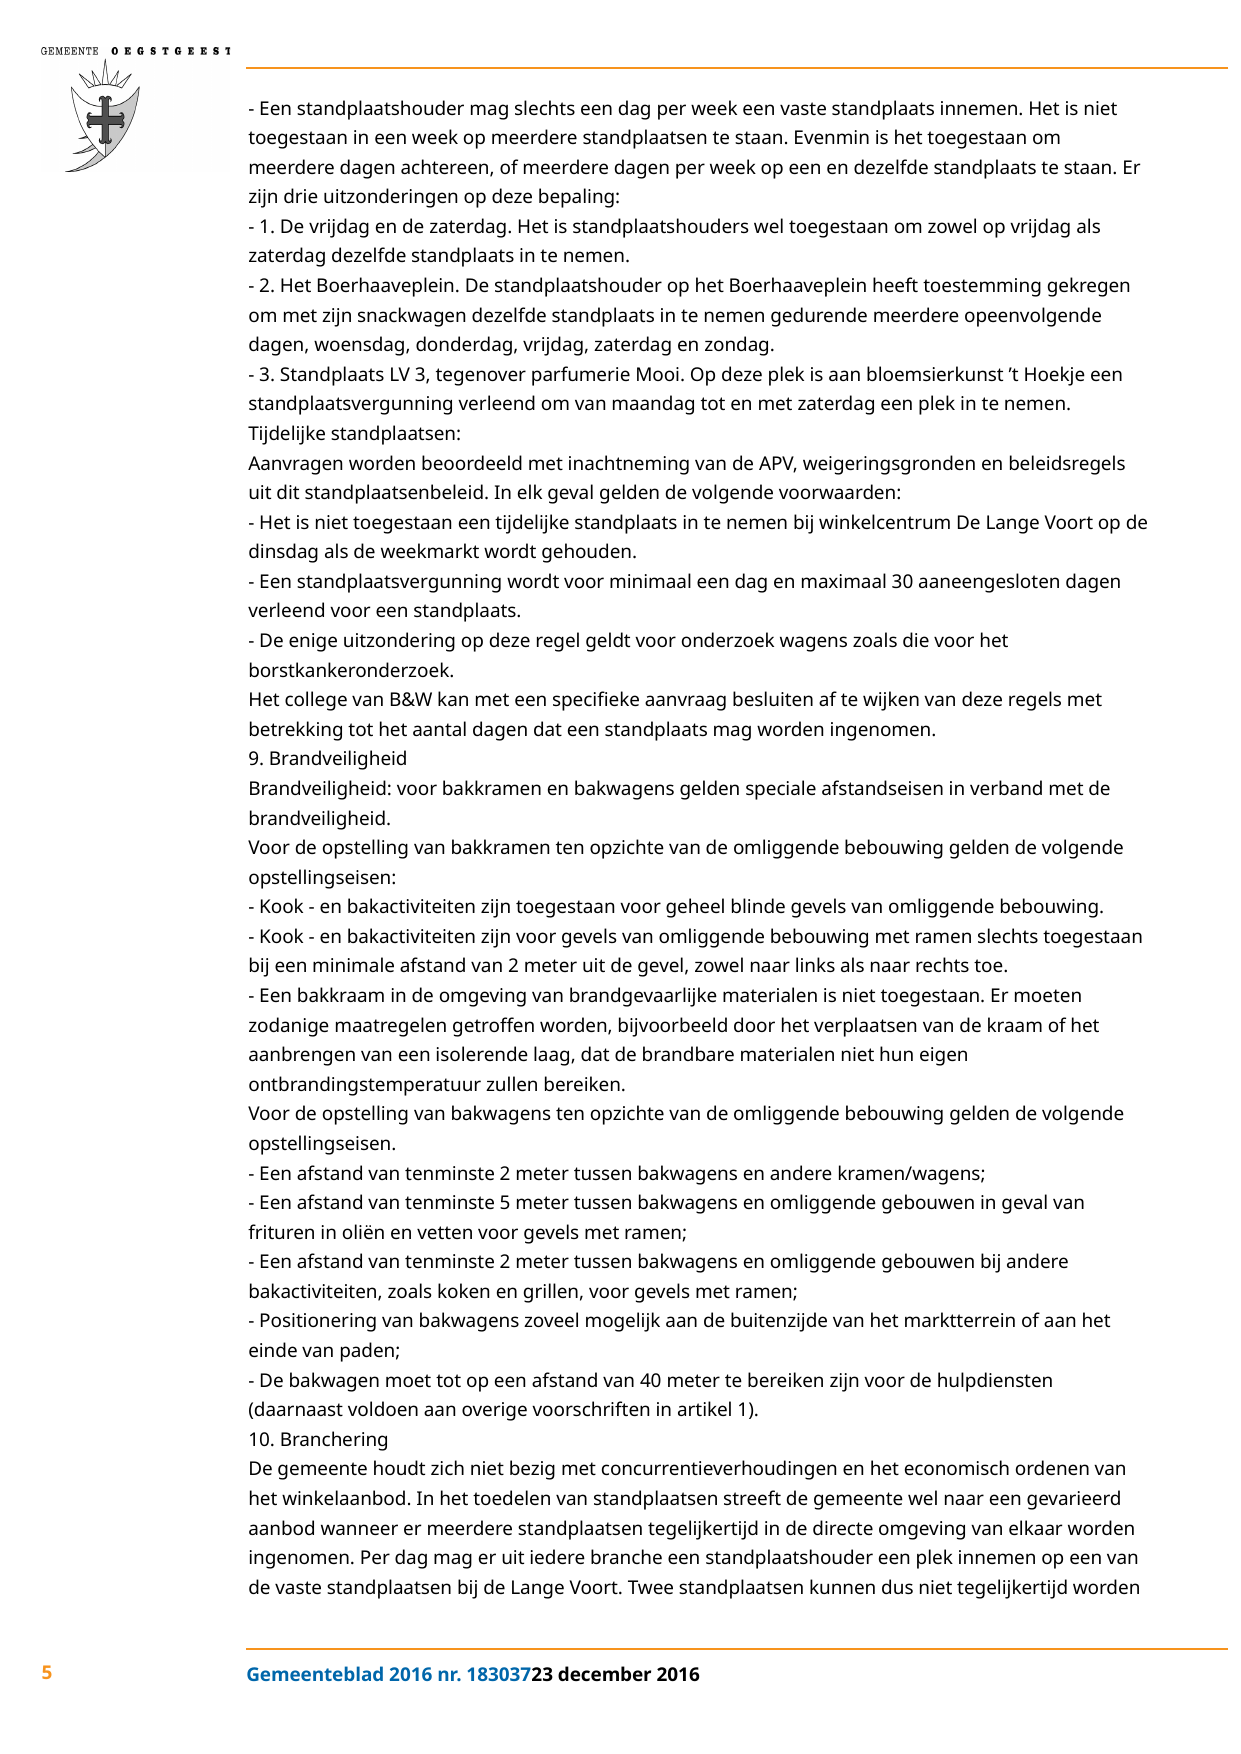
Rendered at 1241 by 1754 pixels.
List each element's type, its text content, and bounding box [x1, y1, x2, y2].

text Het college van B&W kan met een specifieke aanvraag besluiten af te wijken van deze regels met betrekking tot het aantal dagen dat een standplaats mag worden ingenomen. [248, 686, 1152, 742]
text Brandveiligheid: voor bakkramen en bakwagens gelden speciale afstandseisen in verband met de brandveiligheid. [248, 775, 1152, 831]
text De gemeente houdt zich niet bezig met concurrentieverhoudingen en het economisch ordenen van het winkelaanbod. In het toedelen van standplaatsen streeft de gemeente wel naar een gevarieerd aanbod wanneer er meerdere standplaatsen tegelijkertijd in de directe omgeving van elkaar worden ingenomen. Per dag mag er uit iedere branche een standplaatshouder een plek innemen op een van de vaste standplaatsen bij de Lange Voort. Twee standplaatsen kunnen dus niet tegelijkertijd worden [248, 1456, 1152, 1600]
text - Positionering van bakwagens zoveel mogelijk aan de buitenzijde van het marktterrein of aan het einde van paden; [248, 1308, 1152, 1363]
picture [41, 47, 231, 172]
text - Een bakkraam in de omgeving van brandgevaarlijke materialen is niet toegestaan. Er moeten zodanige maatregelen getroffen worden, bijvoorbeeld door het verplaatsen van de kraam of het aanbrengen van een isolerende laag, dat de brandbare materialen niet hun eigen ontbrandingstemperatuur zullen bereiken. [248, 982, 1152, 1097]
text 9. Brandveiligheid [248, 746, 1152, 771]
text - 2. Het Boerhaaveplein. De standplaatshouder op het Boerhaaveplein heeft toestemming gekregen om met zijn snackwagen dezelfde standplaats in te nemen gedurende meerdere opeenvolgende dagen, woensdag, donderdag, vrijdag, zaterdag en zondag. [248, 272, 1152, 357]
text - Kook - en bakactiviteiten zijn voor gevels van omliggende bebouwing met ramen slechts toegestaan bij een minimale afstand van 2 meter uit de gevel, zowel naar links als naar rechts toe. [248, 923, 1152, 978]
text Voor de opstelling van bakkramen ten opzichte van de omliggende bebouwing gelden de volgende opstellingseisen: [248, 834, 1152, 890]
text - 1. De vrijdag en de zaterdag. Het is standplaatshouders wel toegestaan om zowel op vrijdag als zaterdag dezelfde standplaats in te nemen. [248, 213, 1152, 268]
text Tijdelijke standplaatsen: [248, 420, 1152, 446]
text - Een afstand van tenminste 2 meter tussen bakwagens en omliggende gebouwen bij andere bakactiviteiten, zoals koken en grillen, voor gevels met ramen; [248, 1248, 1152, 1304]
text - De enige uitzondering op deze regel geldt voor onderzoek wagens zoals die voor het borstkankeronderzoek. [248, 627, 1152, 683]
text - Een afstand van tenminste 5 meter tussen bakwagens en omliggende gebouwen in geval van frituren in oliën en vetten voor gevels met ramen; [248, 1189, 1152, 1245]
text - Een standplaatsvergunning wordt voor minimaal een dag en maximaal 30 aaneengesloten dagen verleend voor een standplaats. [248, 568, 1152, 623]
text Voor de opstelling van bakwagens ten opzichte van de omliggende bebouwing gelden de volgende opstellingseisen. [248, 1101, 1152, 1156]
text - Een afstand van tenminste 2 meter tussen bakwagens en andere kramen/wagens; [248, 1160, 1152, 1186]
text 10. Branchering [248, 1426, 1152, 1452]
text - Kook - en bakactiviteiten zijn toegestaan voor geheel blinde gevels van omliggende bebouwing. [248, 893, 1152, 919]
text - De bakwagen moet tot op een afstand van 40 meter te bereiken zijn voor de hulpdiensten (daarnaast voldoen aan overige voorschriften in artikel 1). [248, 1367, 1152, 1422]
text Aanvragen worden beoordeeld met inachtneming van de APV, weigeringsgronden en beleidsregels uit dit standplaatsenbeleid. In elk geval gelden de volgende voorwaarden: [248, 450, 1152, 505]
text - 3. Standplaats LV 3, tegenover parfumerie Mooi. Op deze plek is aan bloemsierkunst ’t Hoekje een standplaatsvergunning verleend om van maandag tot en met zaterdag een plek in te nemen. [248, 361, 1152, 416]
text - Het is niet toegestaan een tijdelijke standplaats in te nemen bij winkelcentrum De Lange Voort op de dinsdag als de weekmarkt wordt gehouden. [248, 509, 1152, 564]
text - Een standplaatshouder mag slechts een dag per week een vaste standplaats innemen. Het is niet toegestaan in een week op meerdere standplaatsen te staan. Evenmin is het toegestaan om meerdere dagen achtereen, of meerdere dagen per week op een en dezelfde standplaats te staan. Er zijn drie uitzonderingen op deze bepaling: [248, 95, 1152, 209]
